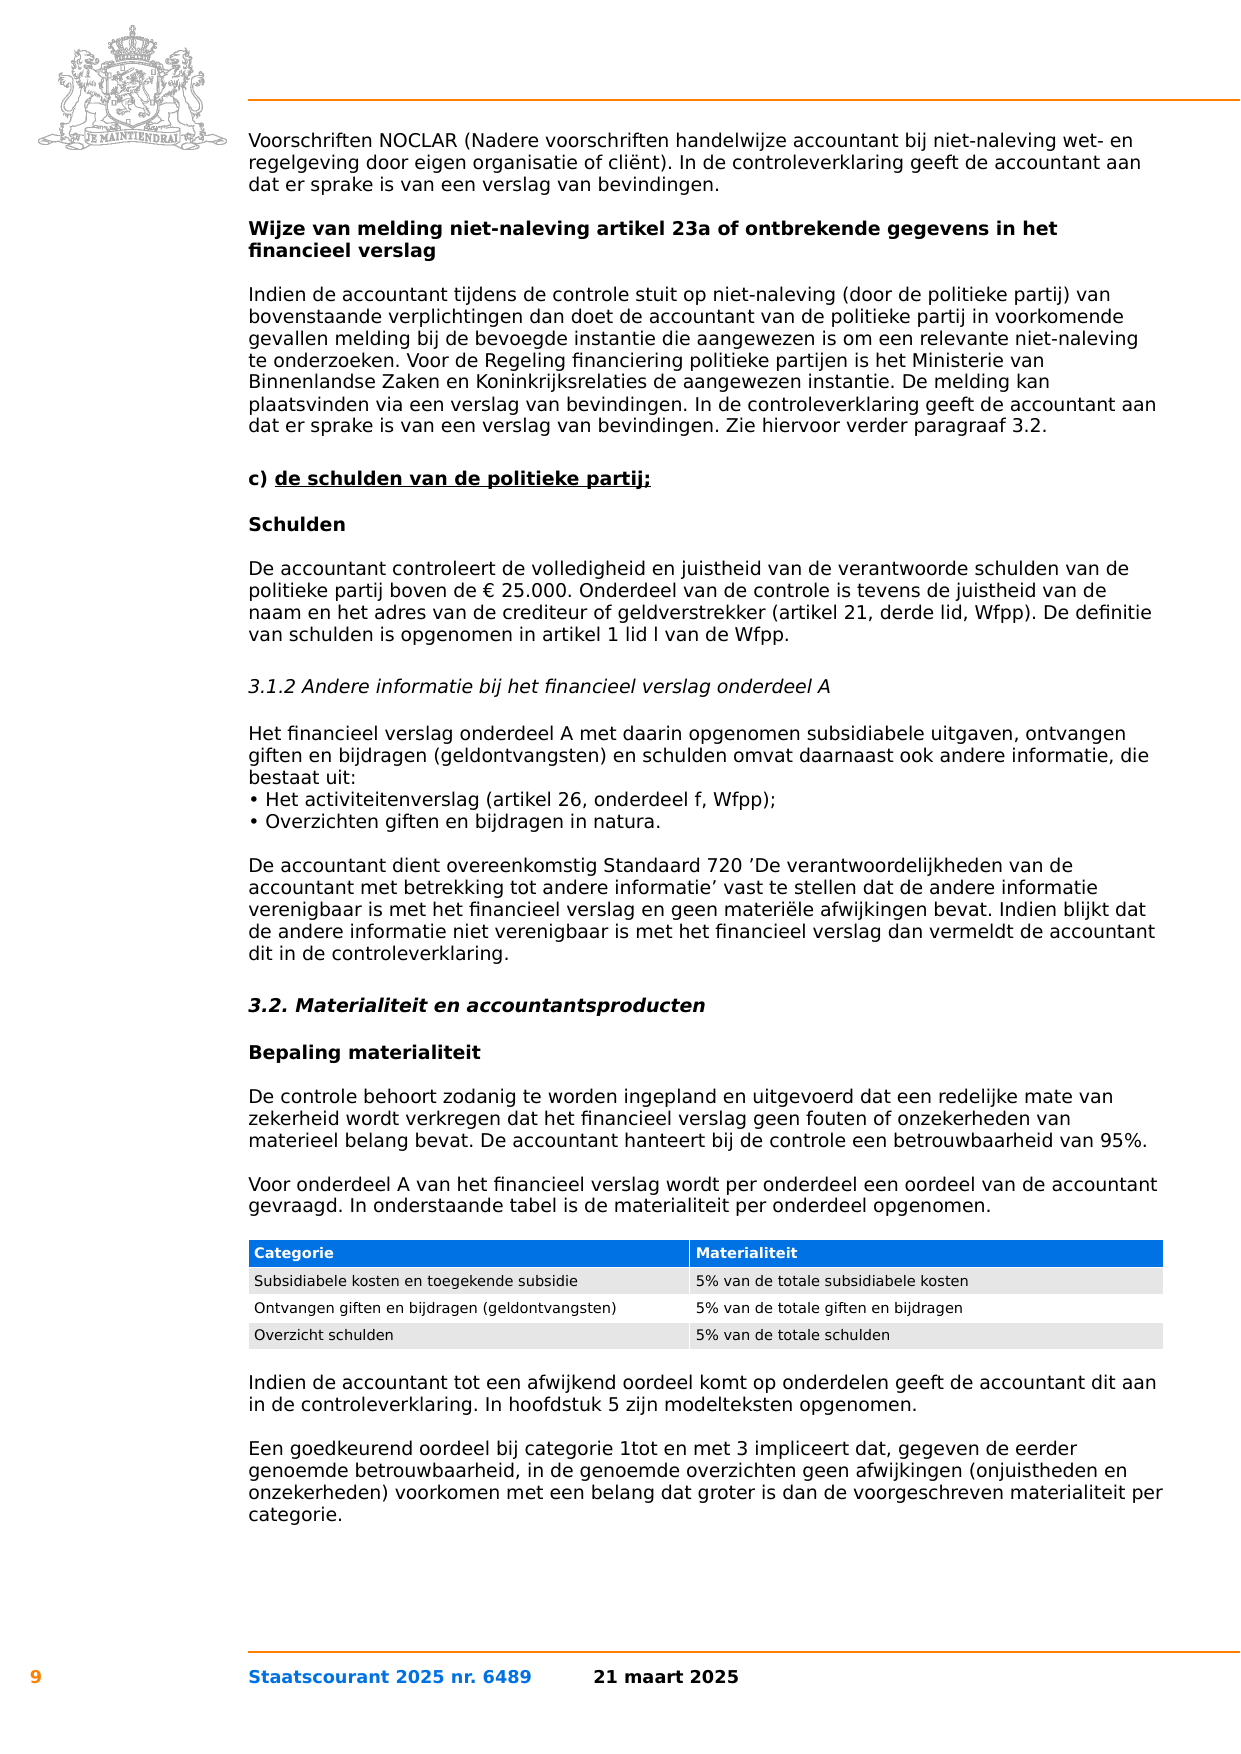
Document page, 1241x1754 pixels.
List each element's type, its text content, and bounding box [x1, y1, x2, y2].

table_cell Ontvangen giften en bijdragen (geldontvangsten) [249, 1295, 689, 1321]
text • Overzichten giften en bijdragen in natura. [248, 811, 1163, 833]
table_header Categorie [249, 1240, 689, 1267]
picture [38, 25, 227, 150]
table_cell Overzicht schulden [249, 1323, 689, 1349]
table_cell 5% van de totale giften en bijdragen [690, 1295, 1163, 1321]
subtitle Schulden [248, 514, 1163, 536]
text De accountant dient overeenkomstig Standaard 720 ’De verantwoordelijkheden van de accountant met betrekking tot andere informatie’ vast te stellen dat de andere informatie verenigbaar is met het financieel verslag en geen materiële afwijkingen bevat. Indien blijkt dat de andere informatie niet verenigbaar is met het financieel verslag dan vermeldt de accountant dit in de controleverklaring. [248, 855, 1163, 965]
subtitle 3.1.2 Andere informatie bij het financieel verslag onderdeel A [248, 676, 1163, 698]
text Het financieel verslag onderdeel A met daarin opgenomen subsidiabele uitgaven, ontvangen giften en bijdragen (geldontvangsten) en schulden omvat daarnaast ook andere informatie, die bestaat uit: [248, 723, 1163, 789]
table_header Materialiteit [690, 1240, 1163, 1267]
table_cell 5% van de totale subsidiabele kosten [690, 1268, 1163, 1294]
subtitle 3.2. Materialiteit en accountantsproducten [248, 995, 1163, 1017]
text De controle behoort zodanig te worden ingepland en uitgevoerd dat een redelijke mate van zekerheid wordt verkregen dat het financieel verslag geen fouten of onzekerheden van materieel belang bevat. De accountant hanteert bij de controle een betrouwbaarheid van 95%. [248, 1086, 1163, 1152]
text Indien de accountant tot een afwijkend oordeel komt op onderdelen geeft de accountant dit aan in de controleverklaring. In hoofdstuk 5 zijn modelteksten opgenomen. [248, 1372, 1163, 1416]
text Een goedkeurend oordeel bij categorie 1tot en met 3 impliceert dat, gegeven de eerder genoemde betrouwbaarheid, in de genoemde overzichten geen afwijkingen (onjuistheden en onzekerheden) voorkomen met een belang dat groter is dan de voorgeschreven materialiteit per categorie. [248, 1438, 1163, 1526]
text Voor onderdeel A van het financieel verslag wordt per onderdeel een oordeel van de accountant gevraagd. In onderstaande tabel is de materialiteit per onderdeel opgenomen. [248, 1173, 1163, 1217]
subtitle c) de schulden van de politieke partij; [248, 467, 1163, 489]
text Indien de accountant tijdens de controle stuit op niet-naleving (door de politieke partij) van bovenstaande verplichtingen dan doet de accountant van de politieke partij in voorkomende gevallen melding bij de bevoegde instantie die aangewezen is om een relevante niet-naleving te onderzoeken. Voor de Regeling financiering politieke partijen is het Ministerie van Binnenlandse Zaken en Koninkrijksrelaties de aangewezen instantie. De melding kan plaatsvinden via een verslag van bevindingen. In de controleverklaring geeft de accountant aan dat er sprake is van een verslag van bevindingen. Zie hiervoor verder paragraaf 3.2. [248, 283, 1163, 437]
table_cell Subsidiabele kosten en toegekende subsidie [249, 1268, 689, 1294]
subtitle Wijze van melding niet-naleving artikel 23a of ontbrekende gegevens in het financieel verslag [248, 218, 1163, 262]
subtitle Bepaling materialiteit [248, 1042, 1163, 1064]
text • Het activiteitenverslag (artikel 26, onderdeel f, Wfpp); [248, 789, 1163, 811]
text De accountant controleert de volledigheid en juistheid van de verantwoorde schulden van de politieke partij boven de € 25.000. Onderdeel van de controle is tevens de juistheid van de naam en het adres van de crediteur of geldverstrekker (artikel 21, derde lid, Wfpp). De definitie van schulden is opgenomen in artikel 1 lid l van de Wfpp. [248, 558, 1163, 646]
text Voorschriften NOCLAR (Nadere voorschriften handelwijze accountant bij niet-naleving wet- en regelgeving door eigen organisatie of cliënt). In de controleverklaring geeft de accountant aan dat er sprake is van een verslag van bevindingen. [248, 130, 1163, 196]
table_cell 5% van de totale schulden [690, 1323, 1163, 1349]
